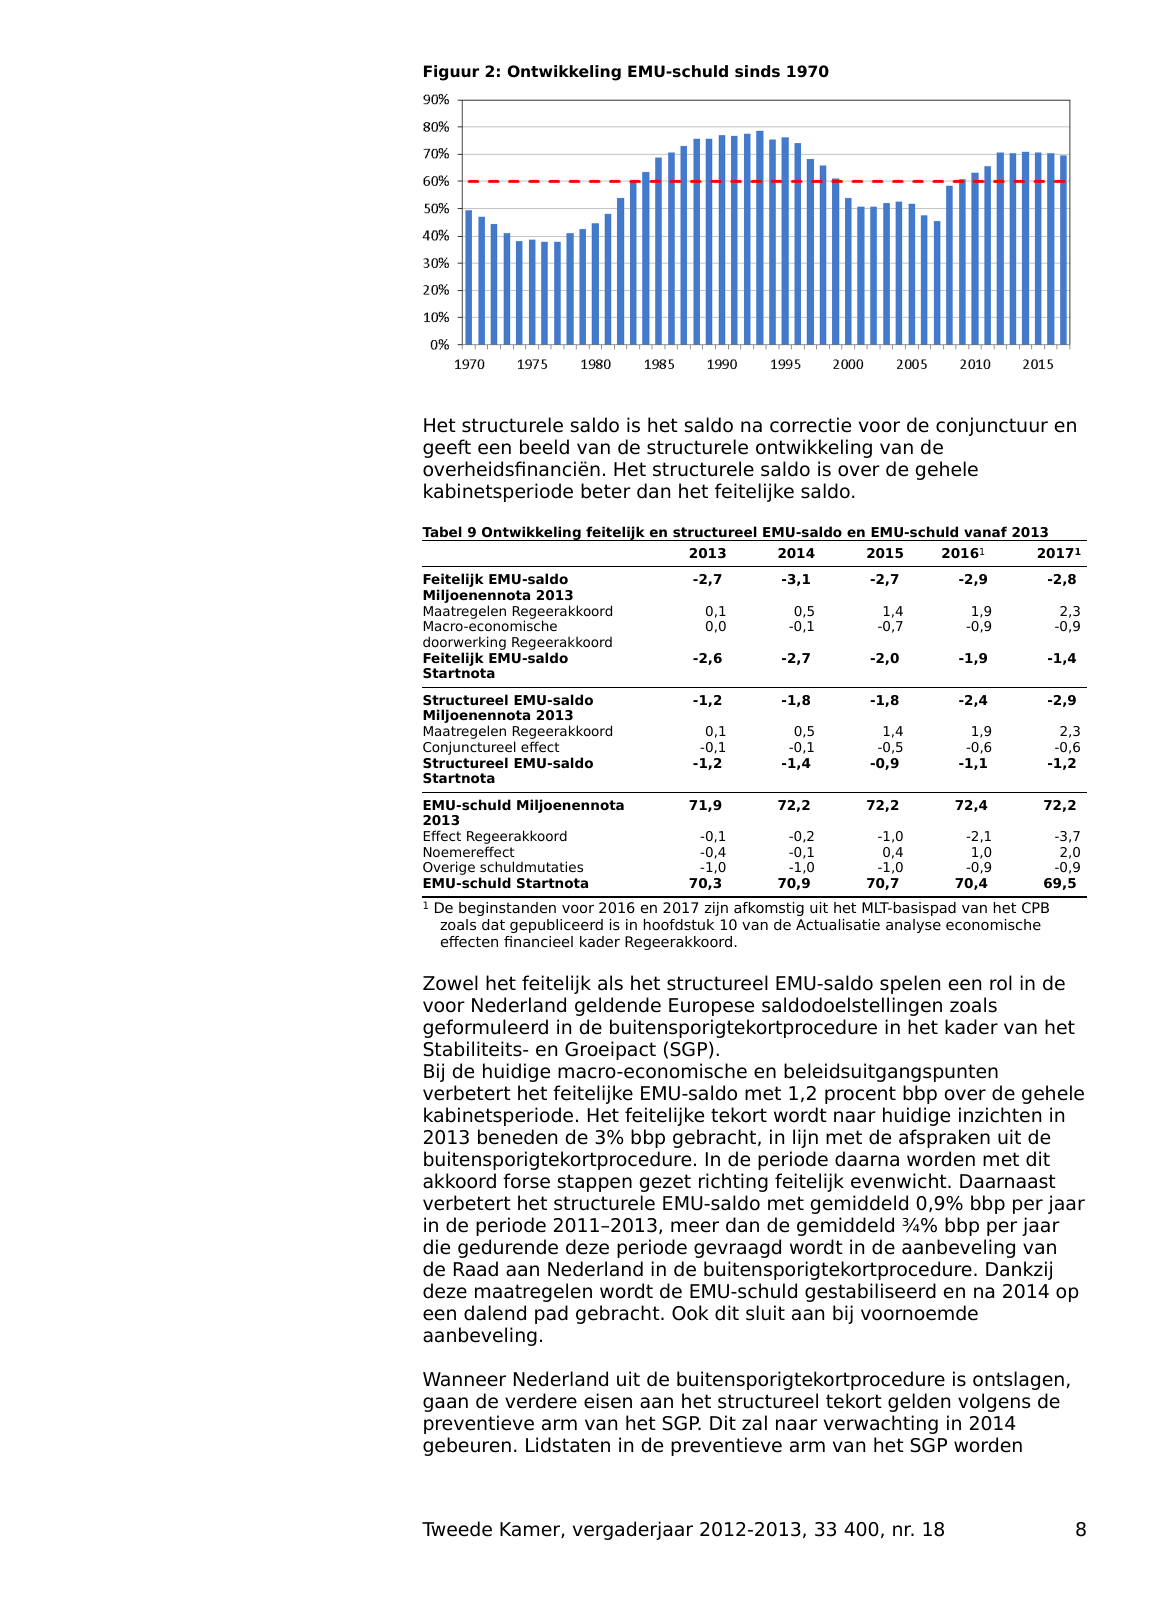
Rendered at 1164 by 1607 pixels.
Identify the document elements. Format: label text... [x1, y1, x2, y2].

table_cell 2,3 [998, 604, 1087, 619]
table_cell 2,0 [998, 845, 1087, 860]
table_cell Feitelijk EMU-saldo Miljoenennota 2013 [422, 567, 644, 603]
table_cell -0,9 [998, 619, 1087, 651]
table_cell 0,1 [644, 604, 732, 619]
table_cell Conjunctureel effect [422, 740, 644, 755]
table_cell -0,9 [998, 860, 1087, 876]
table_cell 1,9 [910, 604, 998, 619]
table_cell 1,4 [821, 604, 909, 619]
table_cell -2,7 [732, 651, 821, 687]
table_cell -0,6 [910, 740, 998, 755]
table_cell -2,4 [910, 688, 998, 724]
table_cell 70,3 [644, 876, 732, 896]
table_cell 2,3 [998, 724, 1087, 740]
table_cell Structureel EMU-saldo Startnota [422, 755, 644, 792]
table_cell -1,2 [644, 755, 732, 792]
table_cell -0,1 [644, 740, 732, 755]
picture [422, 92, 1072, 371]
table_cell -2,7 [644, 567, 732, 603]
table_cell -1,4 [998, 651, 1087, 687]
table_cell -0,4 [644, 845, 732, 860]
table_cell -2,9 [910, 567, 998, 603]
table_cell 0,0 [644, 619, 732, 651]
table_cell 72,2 [998, 793, 1087, 829]
table_cell Maatregelen Regeerakkoord [422, 724, 644, 740]
table_cell -2,8 [998, 567, 1087, 603]
table_cell 71,9 [644, 793, 732, 829]
text Zowel het feitelijk als het structureel EMU-saldo spelen een rol in de voor Nederland geldende Europese saldodoelstellingen zoals geformuleerd in de buitensporigtekortprocedure in het kader van het Stabiliteits- en Groeipact (SGP). [422, 973, 1087, 1061]
table_cell 70,7 [821, 876, 909, 896]
table_cell EMU-schuld Startnota [422, 876, 644, 896]
table_cell 20161 [910, 541, 998, 566]
table_cell -2,9 [998, 688, 1087, 724]
table_header Tabel 9 Ontwikkeling feitelijk en structureel EMU-saldo en EMU-schuld vanaf 2013 [422, 524, 1087, 540]
table_cell -1,8 [732, 688, 821, 724]
table_cell 69,5 [998, 876, 1087, 896]
table_cell 70,9 [732, 876, 821, 896]
table_cell 72,4 [910, 793, 998, 829]
table_cell -0,1 [732, 845, 821, 860]
table_cell Overige schuldmutaties [422, 860, 644, 876]
table_cell Effect Regeerakkoord [422, 829, 644, 844]
table_cell 72,2 [821, 793, 909, 829]
text Bij de huidige macro-economische en beleidsuitgangspunten verbetert het feitelijke EMU-saldo met 1,2 procent bbp over de gehele kabinetsperiode. Het feitelijke tekort wordt naar huidige inzichten in 2013 beneden de 3% bbp gebracht, in lijn met de afspraken uit de buitensporigtekortprocedure. In de periode daarna worden met dit akkoord forse stappen gezet richting feitelijk evenwicht. Daarnaast verbetert het structurele EMU-saldo met gemiddeld 0,9% bbp per jaar in de periode 2011–2013, meer dan de gemiddeld ¾% bbp per jaar die gedurende deze periode gevraagd wordt in de aanbeveling van de Raad aan Nederland in de buitensporigtekortprocedure. Dankzij deze maatregelen wordt de EMU-schuld gestabiliseerd en na 2014 op een dalend pad gebracht. Ook dit sluit aan bij voornoemde aanbeveling. [422, 1061, 1087, 1347]
table_cell -2,1 [910, 829, 998, 844]
table_cell 2015 [821, 541, 909, 566]
table_cell -3,7 [998, 829, 1087, 844]
table_cell -2,6 [644, 651, 732, 687]
table_cell -0,2 [732, 829, 821, 844]
table_cell -0,9 [910, 619, 998, 651]
table_cell -1,0 [644, 860, 732, 876]
text Het structurele saldo is het saldo na correctie voor de conjunctuur en geeft een beeld van de structurele ontwikkeling van de overheidsfinanciën. Het structurele saldo is over de gehele kabinetsperiode beter dan het feitelijke saldo. [422, 414, 1087, 502]
table_cell -0,9 [910, 860, 998, 876]
table_cell -1,8 [821, 688, 909, 724]
table_cell 1,9 [910, 724, 998, 740]
table_cell 0,1 [644, 724, 732, 740]
table_cell -0,1 [732, 740, 821, 755]
table_cell 72,2 [732, 793, 821, 829]
table_cell 70,4 [910, 876, 998, 896]
text Wanneer Nederland uit de buitensporigtekortprocedure is ontslagen, gaan de verdere eisen aan het structureel tekort gelden volgens de preventieve arm van het SGP. Dit zal naar verwachting in 2014 gebeuren. Lidstaten in de preventieve arm van het SGP worden [422, 1369, 1087, 1457]
table_cell -0,5 [821, 740, 909, 755]
table_cell 20171 [998, 541, 1087, 566]
table_cell 1 De beginstanden voor 2016 en 2017 zijn afkomstig uit het MLT-basispad van het CPB zoals dat gepubliceerd is in hoofdstuk 10 van de Actualisatie analyse economische effecten financieel kader Regeerakkoord. [422, 898, 1087, 951]
table_cell -0,1 [644, 829, 732, 844]
text Figuur 2: Ontwikkeling EMU-schuld sinds 1970 [422, 63, 1072, 81]
table_cell -2,7 [821, 567, 909, 603]
table_cell 0,4 [821, 845, 909, 860]
table_cell -3,1 [732, 567, 821, 603]
table_cell -1,0 [821, 829, 909, 844]
table_cell [422, 541, 644, 566]
table_cell -0,6 [998, 740, 1087, 755]
table_cell Macro-economische doorwerking Regeerakkoord [422, 619, 644, 651]
table_cell 0,5 [732, 604, 821, 619]
table_cell -1,9 [910, 651, 998, 687]
table_cell -1,2 [644, 688, 732, 724]
table_cell 1,4 [821, 724, 909, 740]
table_cell -2,0 [821, 651, 909, 687]
table_cell -1,2 [998, 755, 1087, 792]
table_cell Maatregelen Regeerakkoord [422, 604, 644, 619]
table_cell 1,0 [910, 845, 998, 860]
table_cell Structureel EMU-saldo Miljoenennota 2013 [422, 688, 644, 724]
table_cell -0,1 [732, 619, 821, 651]
table_cell -1,0 [821, 860, 909, 876]
table_cell 2014 [732, 541, 821, 566]
table_cell -1,1 [910, 755, 998, 792]
table_cell EMU-schuld Miljoenennota 2013 [422, 793, 644, 829]
table_cell -0,7 [821, 619, 909, 651]
table_cell -1,4 [732, 755, 821, 792]
table_cell Noemereffect [422, 845, 644, 860]
table_cell 0,5 [732, 724, 821, 740]
table_cell -0,9 [821, 755, 909, 792]
table_cell Feitelijk EMU-saldo Startnota [422, 651, 644, 687]
table_cell 2013 [644, 541, 732, 566]
table_cell -1,0 [732, 860, 821, 876]
